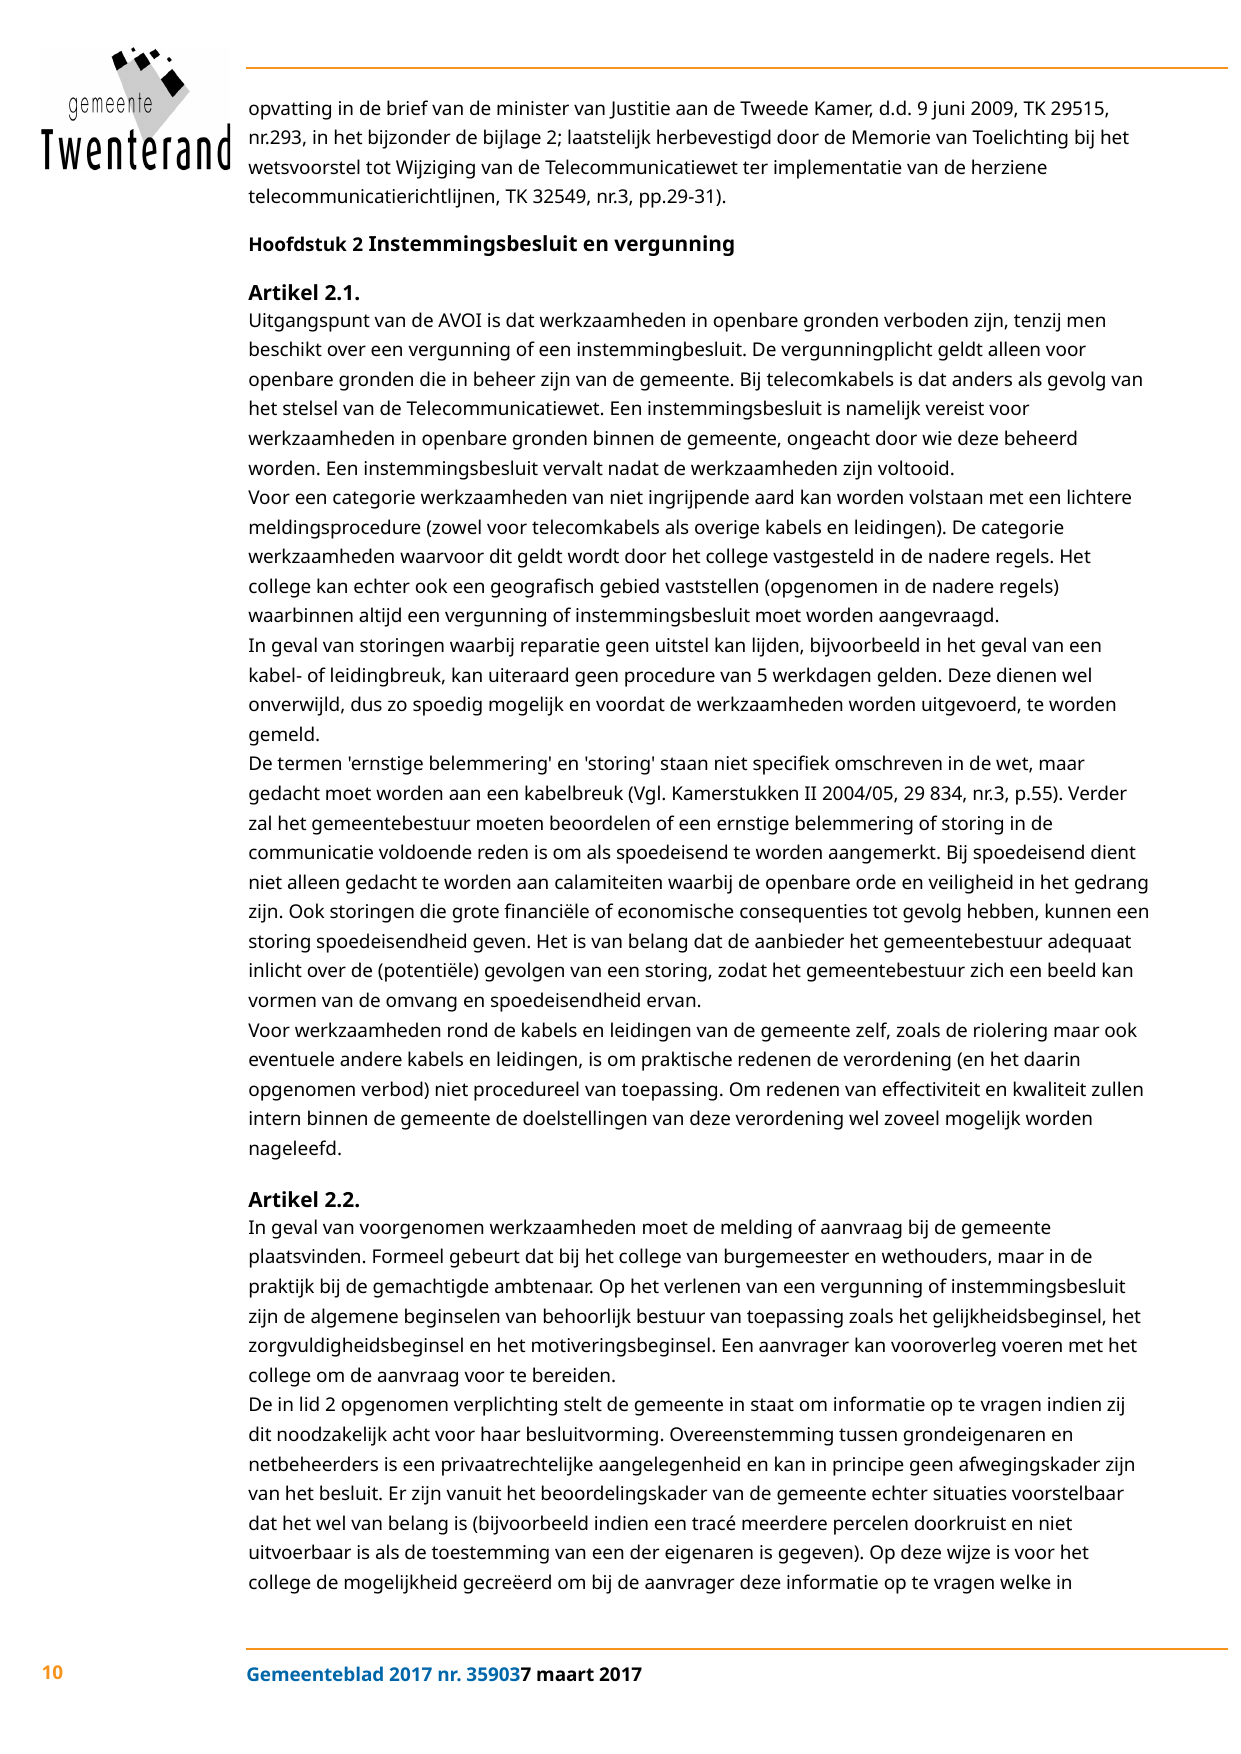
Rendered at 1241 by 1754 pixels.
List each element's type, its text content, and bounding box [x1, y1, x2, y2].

picture [41, 47, 231, 172]
text In geval van storingen waarbij reparatie geen uitstel kan lijden, bijvoorbeeld in het geval van een kabel- of leidingbreuk, kan uiteraard geen procedure van 5 werkdagen gelden. Deze dienen wel onverwijld, dus zo spoedig mogelijk en voordat de werkzaamheden worden uitgevoerd, te worden gemeld. [248, 632, 1152, 747]
text Voor werkzaamheden rond de kabels en leidingen van de gemeente zelf, zoals de riolering maar ook eventuele andere kabels en leidingen, is om praktische redenen de verordening (en het daarin opgenomen verbod) niet procedureel van toepassing. Om redenen van effectiviteit en kwaliteit zullen intern binnen de gemeente de doelstellingen van deze verordening wel zoveel mogelijk worden nageleefd. [248, 1017, 1152, 1161]
text Artikel 2.2. [248, 1186, 1152, 1214]
text Hoofdstuk 2 Instemmingsbesluit en vergunning [248, 229, 1152, 258]
text In geval van voorgenomen werkzaamheden moet de melding of aanvraag bij de gemeente plaatsvinden. Formeel gebeurt dat bij het college van burgemeester en wethouders, maar in de praktijk bij de gemachtigde ambtenaar. Op het verlenen van een vergunning of instemmingsbesluit zijn de algemene beginselen van behoorlijk bestuur van toepassing zoals het gelijkheidsbeginsel, het zorgvuldigheidsbeginsel en het motiveringsbeginsel. Een aanvrager kan vooroverleg voeren met het college om de aanvraag voor te bereiden. [248, 1214, 1152, 1388]
text De in lid 2 opgenomen verplichting stelt de gemeente in staat om informatie op te vragen indien zij dit noodzakelijk acht voor haar besluitvorming. Overeenstemming tussen grondeigenaren en netbeheerders is een privaatrechtelijke aangelegenheid en kan in principe geen afwegingskader zijn van het besluit. Er zijn vanuit het beoordelingskader van de gemeente echter situaties voorstelbaar dat het wel van belang is (bijvoorbeeld indien een tracé meerdere percelen doorkruist en niet uitvoerbaar is als de toestemming van een der eigenaren is gegeven). Op deze wijze is voor het college de mogelijkheid gecreëerd om bij de aanvrager deze informatie op te vragen welke in [248, 1392, 1152, 1595]
text Uitgangspunt van de AVOI is dat werkzaamheden in openbare gronden verboden zijn, tenzij men beschikt over een vergunning of een instemmingbesluit. De vergunningplicht geldt alleen voor openbare gronden die in beheer zijn van de gemeente. Bij telecomkabels is dat anders als gevolg van het stelsel van de Telecommunicatiewet. Een instemmingsbesluit is namelijk vereist voor werkzaamheden in openbare gronden binnen de gemeente, ongeacht door wie deze beheerd worden. Een instemmingsbesluit vervalt nadat de werkzaamheden zijn voltooid. [248, 307, 1152, 481]
text De termen 'ernstige belemmering' en 'storing' staan niet specifiek omschreven in de wet, maar gedacht moet worden aan een kabelbreuk (Vgl. Kamerstukken II 2004/05, 29 834, nr.3, p.55). Verder zal het gemeentebestuur moeten beoordelen of een ernstige belemmering of storing in de communicatie voldoende reden is om als spoedeisend te worden aangemerkt. Bij spoedeisend dient niet alleen gedacht te worden aan calamiteiten waarbij de openbare orde en veiligheid in het gedrang zijn. Ook storingen die grote financiële of economische consequenties tot gevolg hebben, kunnen een storing spoedeisendheid geven. Het is van belang dat de aanbieder het gemeentebestuur adequaat inlicht over de (potentiële) gevolgen van een storing, zodat het gemeentebestuur zich een beeld kan vormen van de omvang en spoedeisendheid ervan. [248, 751, 1152, 1013]
text opvatting in de brief van de minister van Justitie aan de Tweede Kamer, d.d. 9 juni 2009, TK 29515, nr.293, in het bijzonder de bijlage 2; laatstelijk herbevestigd door de Memorie van Toelichting bij het wetsvoorstel tot Wijziging van de Telecommunicatiewet ter implementatie van de herziene telecommunicatierichtlijnen, TK 32549, nr.3, pp.29-31). [248, 95, 1152, 209]
text Artikel 2.1. [248, 278, 1152, 307]
text Voor een categorie werkzaamheden van niet ingrijpende aard kan worden volstaan met een lichtere meldingsprocedure (zowel voor telecomkabels als overige kabels en leidingen). De categorie werkzaamheden waarvoor dit geldt wordt door het college vastgesteld in de nadere regels. Het college kan echter ook een geografisch gebied vaststellen (opgenomen in de nadere regels) waarbinnen altijd een vergunning of instemmingsbesluit moet worden aangevraagd. [248, 484, 1152, 628]
